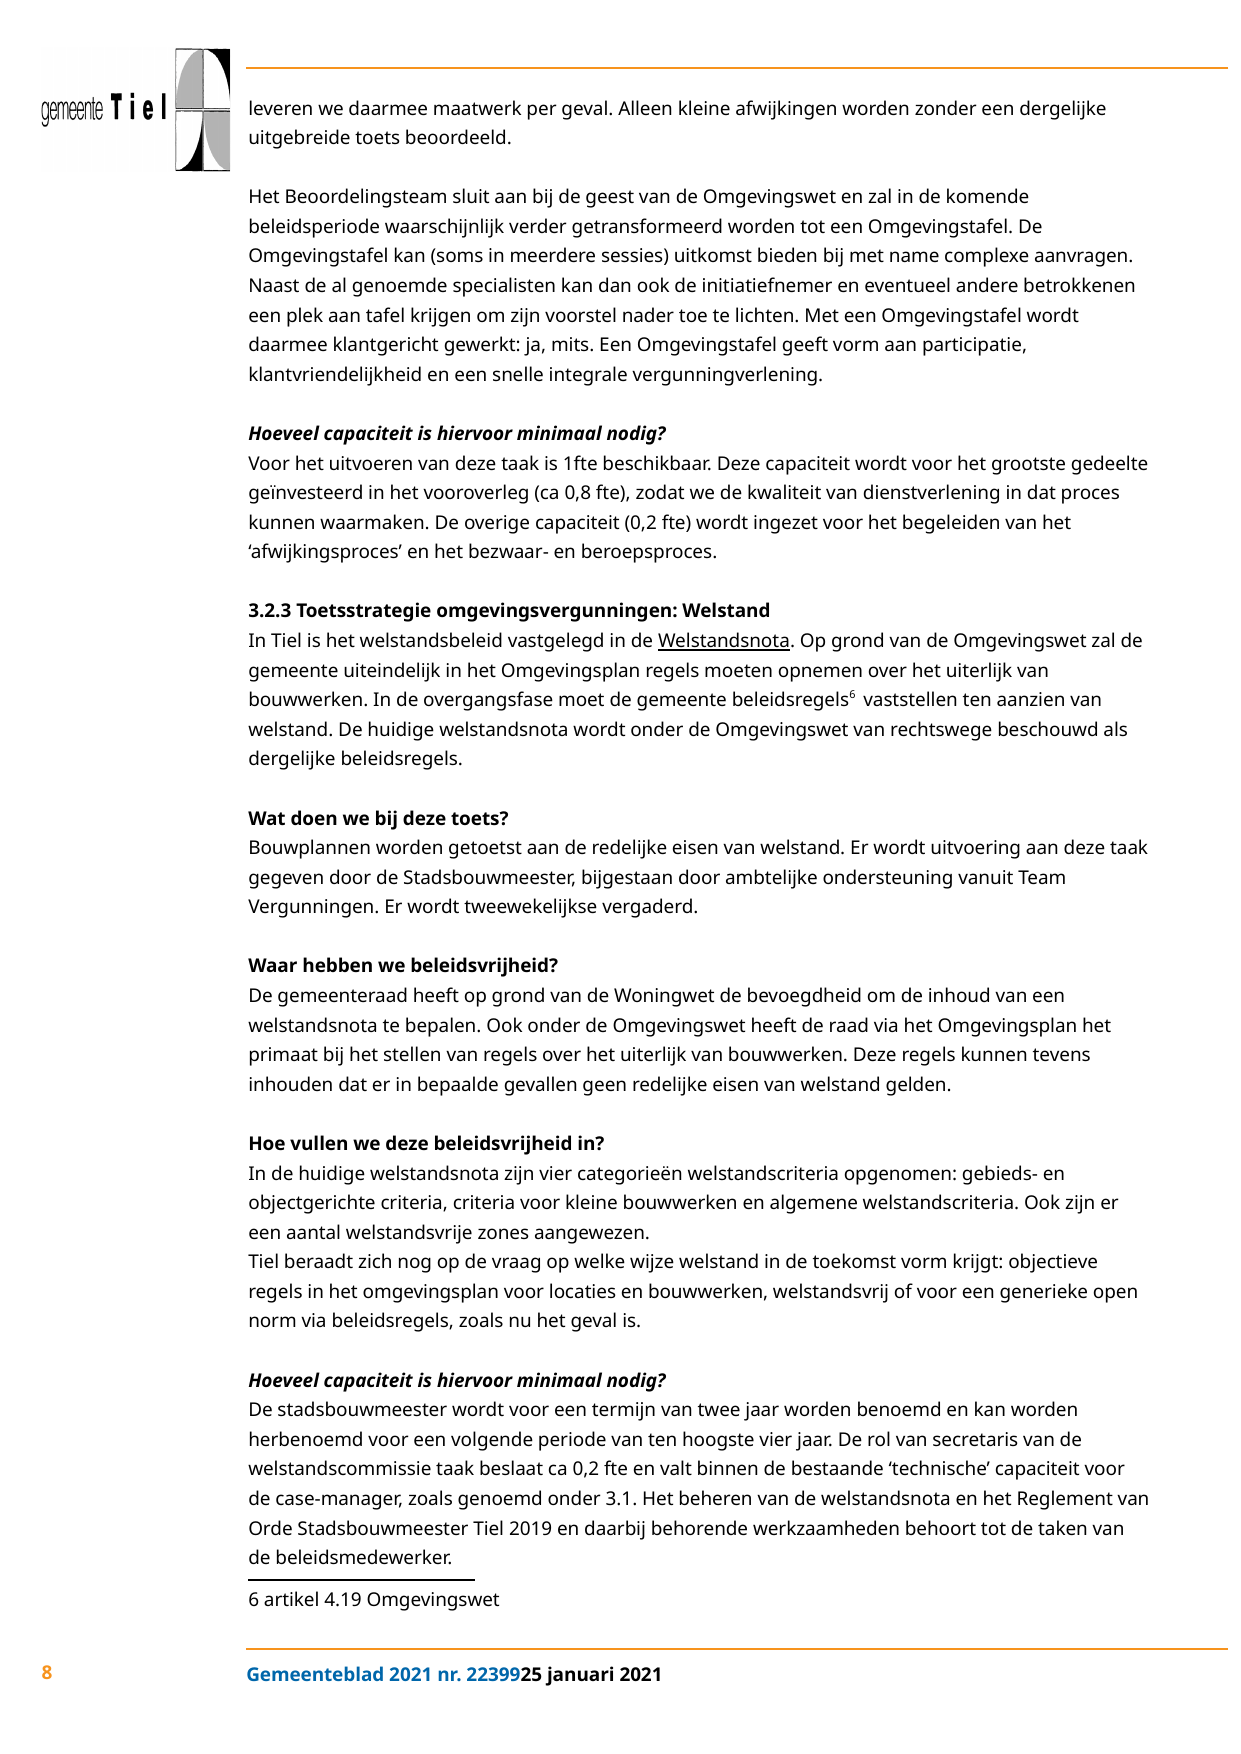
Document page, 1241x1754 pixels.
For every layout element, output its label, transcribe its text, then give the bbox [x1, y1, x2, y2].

text Tiel beraadt zich nog op de vraag op welke wijze welstand in de toekomst vorm krijgt: objectieve regels in het omgevingsplan voor locaties en bouwwerken, welstandsvrij of voor een generieke open norm via beleidsregels, zoals nu het geval is. [248, 1248, 1152, 1333]
text Wat doen we bij deze toets? [248, 805, 1152, 831]
text In Tiel is het welstandsbeleid vastgelegd in de Welstandsnota. Op grond van de Omgevingswet zal de gemeente uiteindelijk in het Omgevingsplan regels moeten opnemen over het uiterlijk van bouwwerken. In de overgangsfase moet de gemeente beleidsregels vaststellen ten aanzien van welstand. De huidige welstandsnota wordt onder de Omgevingswet van rechtswege beschouwd als dergelijke beleidsregels. [248, 627, 1152, 771]
text In de huidige welstandsnota zijn vier categorieën welstandscriteria opgenomen: gebieds- en objectgerichte criteria, criteria voor kleine bouwwerken en algemene welstandscriteria. Ook zijn er een aantal welstandsvrije zones aangewezen. [248, 1160, 1152, 1245]
text Hoe vullen we deze beleidsvrijheid in? [248, 1130, 1152, 1156]
text Waar hebben we beleidsvrijheid? [248, 953, 1152, 978]
text De stadsbouwmeester wordt voor een termijn van twee jaar worden benoemd en kan worden herbenoemd voor een volgende periode van ten hoogste vier jaar. De rol van secretaris van de welstandscommissie taak beslaat ca 0,2 fte en valt binnen de bestaande ‘technische’ capaciteit voor de case-manager, zoals genoemd onder 3.1. Het beheren van de welstandsnota en het Reglement van Orde Stadsbouwmeester Tiel 2019 en daarbij behorende werkzaamheden behoort tot de taken van de beleidsmedewerker. [248, 1396, 1152, 1570]
text Voor het uitvoeren van deze taak is 1fte beschikbaar. Deze capaciteit wordt voor het grootste gedeelte geïnvesteerd in het vooroverleg (ca 0,8 fte), zodat we de kwaliteit van dienstverlening in dat proces kunnen waarmaken. De overige capaciteit (0,2 fte) wordt ingezet voor het begeleiden van het ‘afwijkingsproces’ en het bezwaar- en beroepsproces. [248, 450, 1152, 564]
text Het Beoordelingsteam sluit aan bij de geest van de Omgevingswet en zal in de komende beleidsperiode waarschijnlijk verder getransformeerd worden tot een Omgevingstafel. De Omgevingstafel kan (soms in meerdere sessies) uitkomst bieden bij met name complexe aanvragen. Naast de al genoemde specialisten kan dan ook de initiatiefnemer en eventueel andere betrokkenen een plek aan tafel krijgen om zijn voorstel nader toe te lichten. Met een Omgevingstafel wordt daarmee klantgericht gewerkt: ja, mits. Een Omgevingstafel geeft vorm aan participatie, klantvriendelijkheid en een snelle integrale vergunningverlening. [248, 183, 1152, 387]
text leveren we daarmee maatwerk per geval. Alleen kleine afwijkingen worden zonder een dergelijke uitgebreide toets beoordeeld. [248, 95, 1152, 150]
picture [41, 47, 231, 172]
text Bouwplannen worden getoetst aan de redelijke eisen van welstand. Er wordt uitvoering aan deze taak gegeven door de Stadsbouwmeester, bijgestaan door ambtelijke ondersteuning vanuit Team Vergunningen. Er wordt tweewekelijkse vergaderd. [248, 834, 1152, 919]
text Hoeveel capaciteit is hiervoor minimaal nodig? [248, 420, 1152, 446]
text Hoeveel capaciteit is hiervoor minimaal nodig? [248, 1367, 1152, 1393]
text artikel 4.19 Omgevingswet [248, 1586, 1152, 1612]
text De gemeenteraad heeft op grond van de Woningwet de bevoegdheid om de inhoud van een welstandsnota te bepalen. Ook onder de Omgevingswet heeft de raad via het Omgevingsplan het primaat bij het stellen van regels over het uiterlijk van bouwwerken. Deze regels kunnen tevens inhouden dat er in bepaalde gevallen geen redelijke eisen van welstand gelden. [248, 982, 1152, 1097]
text 3.2.3 Toetsstrategie omgevingsvergunningen: Welstand [248, 598, 1152, 623]
